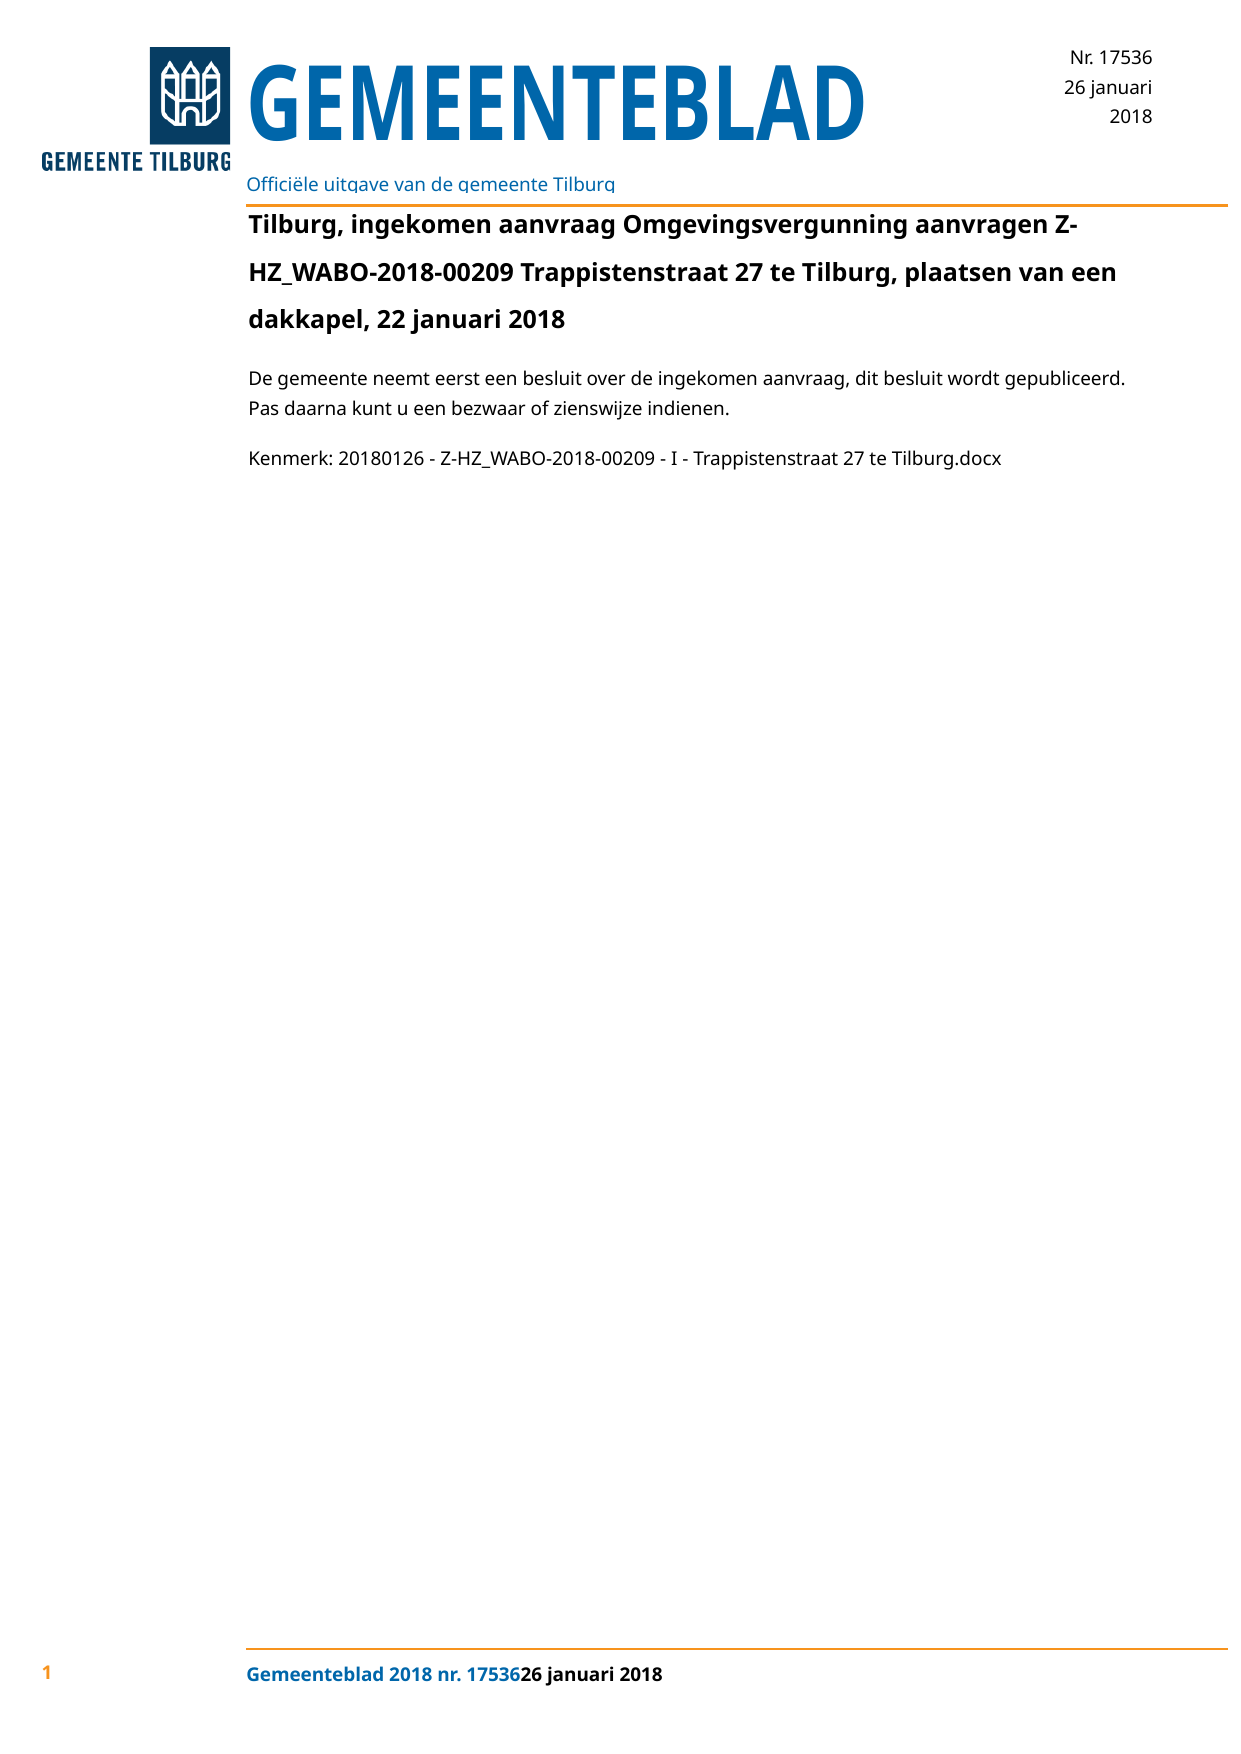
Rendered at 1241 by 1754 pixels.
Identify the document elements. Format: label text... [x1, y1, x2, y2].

text De gemeente neemt eerst een besluit over de ingekomen aanvraag, dit besluit wordt gepubliceerd. Pas daarna kunt u een bezwaar of zienswijze indienen. [248, 366, 1152, 421]
text Tilburg, ingekomen aanvraag Omgevingsvergunning aanvragen Z-HZ_WABO-2018-00209 Trappistenstraat 27 te Tilburg, plaatsen van een dakkapel, 22 januari 2018 [248, 207, 1152, 336]
picture [41, 47, 231, 172]
text Kenmerk: 20180126 - Z-HZ_WABO-2018-00209 - I - Trappistenstraat 27 te Tilburg.docx [248, 446, 1152, 471]
